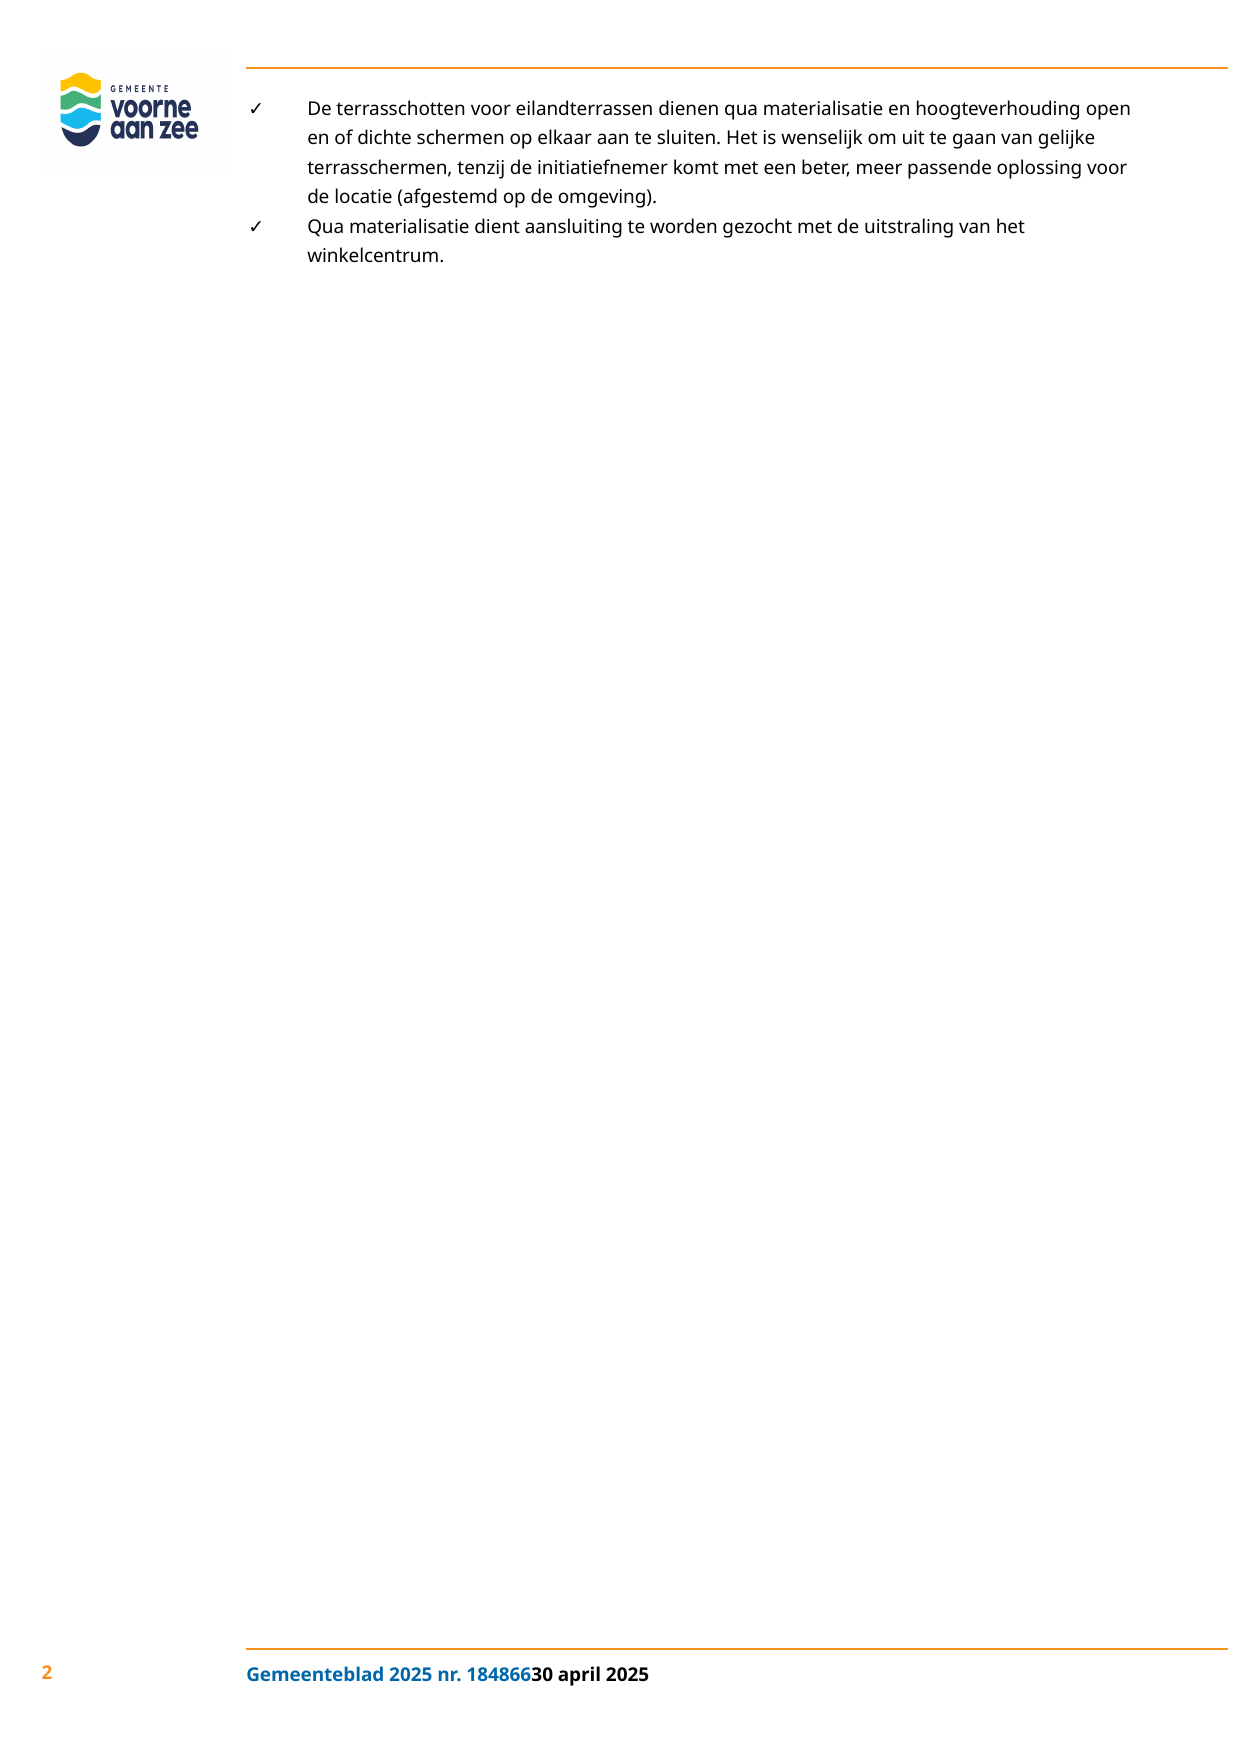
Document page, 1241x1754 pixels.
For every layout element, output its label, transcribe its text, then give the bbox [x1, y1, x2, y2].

list De terrasschotten voor eilandterrassen dienen qua materialisatie en hoogteverhouding open en of dichte schermen op elkaar aan te sluiten. Het is wenselijk om uit te gaan van gelijke terrasschermen, tenzij de initiatiefnemer komt met een beter, meer passende oplossing voor de locatie (afgestemd op de omgeving). [248, 95, 1152, 209]
picture [41, 47, 231, 172]
list Qua materialisatie dient aansluiting te worden gezocht met de uitstraling van het winkelcentrum. [248, 213, 1152, 268]
